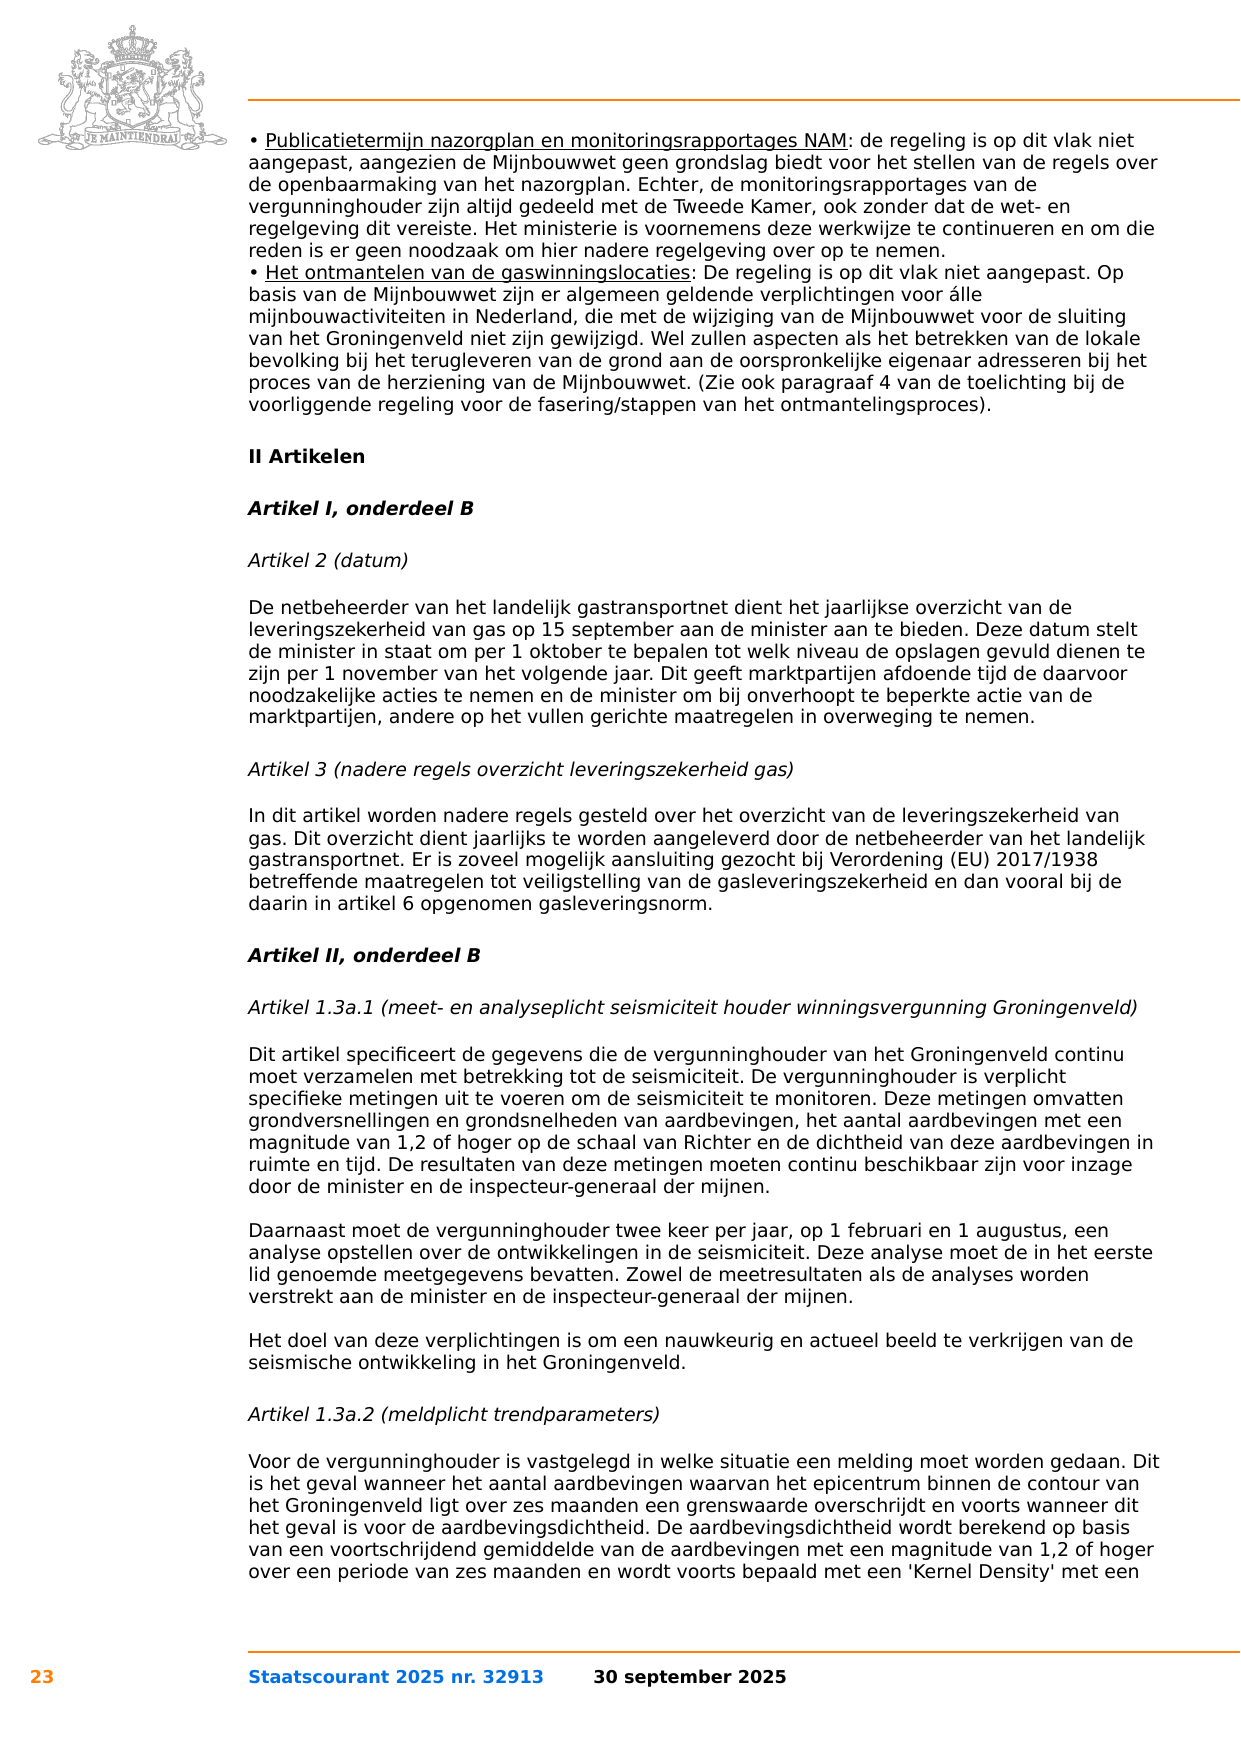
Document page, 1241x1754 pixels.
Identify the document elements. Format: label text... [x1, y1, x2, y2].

text De netbeheerder van het landelijk gastransportnet dient het jaarlijkse overzicht van de leveringszekerheid van gas op 15 september aan de minister aan te bieden. Deze datum stelt de minister in staat om per 1 oktober te bepalen tot welk niveau de opslagen gevuld dienen te zijn per 1 november van het volgende jaar. Dit geeft marktpartijen afdoende tijd de daarvoor noodzakelijke acties te nemen en de minister om bij onverhoopt te beperkte actie van de marktpartijen, andere op het vullen gerichte maatregelen in overweging te nemen. [248, 597, 1163, 728]
text Daarnaast moet de vergunninghouder twee keer per jaar, op 1 februari en 1 augustus, een analyse opstellen over de ontwikkelingen in de seismiciteit. Deze analyse moet de in het eerste lid genoemde meetgegevens bevatten. Zowel de meetresultaten als de analyses worden verstrekt aan de minister en de inspecteur-generaal der mijnen. [248, 1220, 1163, 1308]
subtitle Artikel 1.3a.1 (meet- en analyseplicht seismiciteit houder winningsvergunning Groningenveld) [248, 997, 1163, 1019]
subtitle Artikel II, onderdeel B [248, 945, 1163, 967]
text In dit artikel worden nadere regels gesteld over het overzicht van de leveringszekerheid van gas. Dit overzicht dient jaarlijks te worden aangeleverd door de netbeheerder van het landelijk gastransportnet. Er is zoveel mogelijk aansluiting gezocht bij Verordening (EU) 2017/1938 betreffende maatregelen tot veiligstelling van de gasleveringszekerheid en dan vooral bij de daarin in artikel 6 opgenomen gasleveringsnorm. [248, 805, 1163, 915]
text • Het ontmantelen van de gaswinningslocaties: De regeling is op dit vlak niet aangepast. Op basis van de Mijnbouwwet zijn er algemeen geldende verplichtingen voor álle mijnbouwactiviteiten in Nederland, die met de wijziging van de Mijnbouwwet voor de sluiting van het Groningenveld niet zijn gewijzigd. Wel zullen aspecten als het betrekken van de lokale bevolking bij het terugleveren van de grond aan de oorspronkelijke eigenaar adresseren bij het proces van de herziening van de Mijnbouwwet. (Zie ook paragraaf 4 van de toelichting bij de voorliggende regeling voor de fasering/stappen van het ontmantelingsproces). [248, 262, 1163, 416]
subtitle Artikel I, onderdeel B [248, 498, 1163, 519]
picture [38, 25, 227, 150]
text • Publicatietermijn nazorgplan en monitoringsrapportages NAM: de regeling is op dit vlak niet aangepast, aangezien de Mijnbouwwet geen grondslag biedt voor het stellen van de regels over de openbaarmaking van het nazorgplan. Echter, de monitoringsrapportages van de vergunninghouder zijn altijd gedeeld met de Tweede Kamer, ook zonder dat de wet- en regelgeving dit vereiste. Het ministerie is voornemens deze werkwijze te continueren en om die reden is er geen noodzaak om hier nadere regelgeving over op te nemen. [248, 130, 1163, 262]
subtitle Artikel 3 (nadere regels overzicht leveringszekerheid gas) [248, 758, 1163, 780]
subtitle II Artikelen [248, 446, 1163, 468]
text Dit artikel specificeert de gegevens die de vergunninghouder van het Groningenveld continu moet verzamelen met betrekking tot de seismiciteit. De vergunninghouder is verplicht specifieke metingen uit te voeren om de seismiciteit te monitoren. Deze metingen omvatten grondversnellingen en grondsnelheden van aardbevingen, het aantal aardbevingen met een magnitude van 1,2 of hoger op de schaal van Richter en de dichtheid van deze aardbevingen in ruimte en tijd. De resultaten van deze metingen moeten continu beschikbaar zijn voor inzage door de minister en de inspecteur-generaal der mijnen. [248, 1044, 1163, 1198]
subtitle Artikel 2 (datum) [248, 549, 1163, 572]
text Voor de vergunninghouder is vastgelegd in welke situatie een melding moet worden gedaan. Dit is het geval wanneer het aantal aardbevingen waarvan het epicentrum binnen de contour van het Groningenveld ligt over zes maanden een grenswaarde overschrijdt en voorts wanneer dit het geval is voor de aardbevingsdichtheid. De aardbevingsdichtheid wordt berekend op basis van een voortschrijdend gemiddelde van de aardbevingen met een magnitude van 1,2 of hoger over een periode van zes maanden en wordt voorts bepaald met een 'Kernel Density' met een [248, 1451, 1163, 1583]
subtitle Artikel 1.3a.2 (meldplicht trendparameters) [248, 1404, 1163, 1426]
text Het doel van deze verplichtingen is om een nauwkeurig en actueel beeld te verkrijgen van de seismische ontwikkeling in het Groningenveld. [248, 1330, 1163, 1374]
